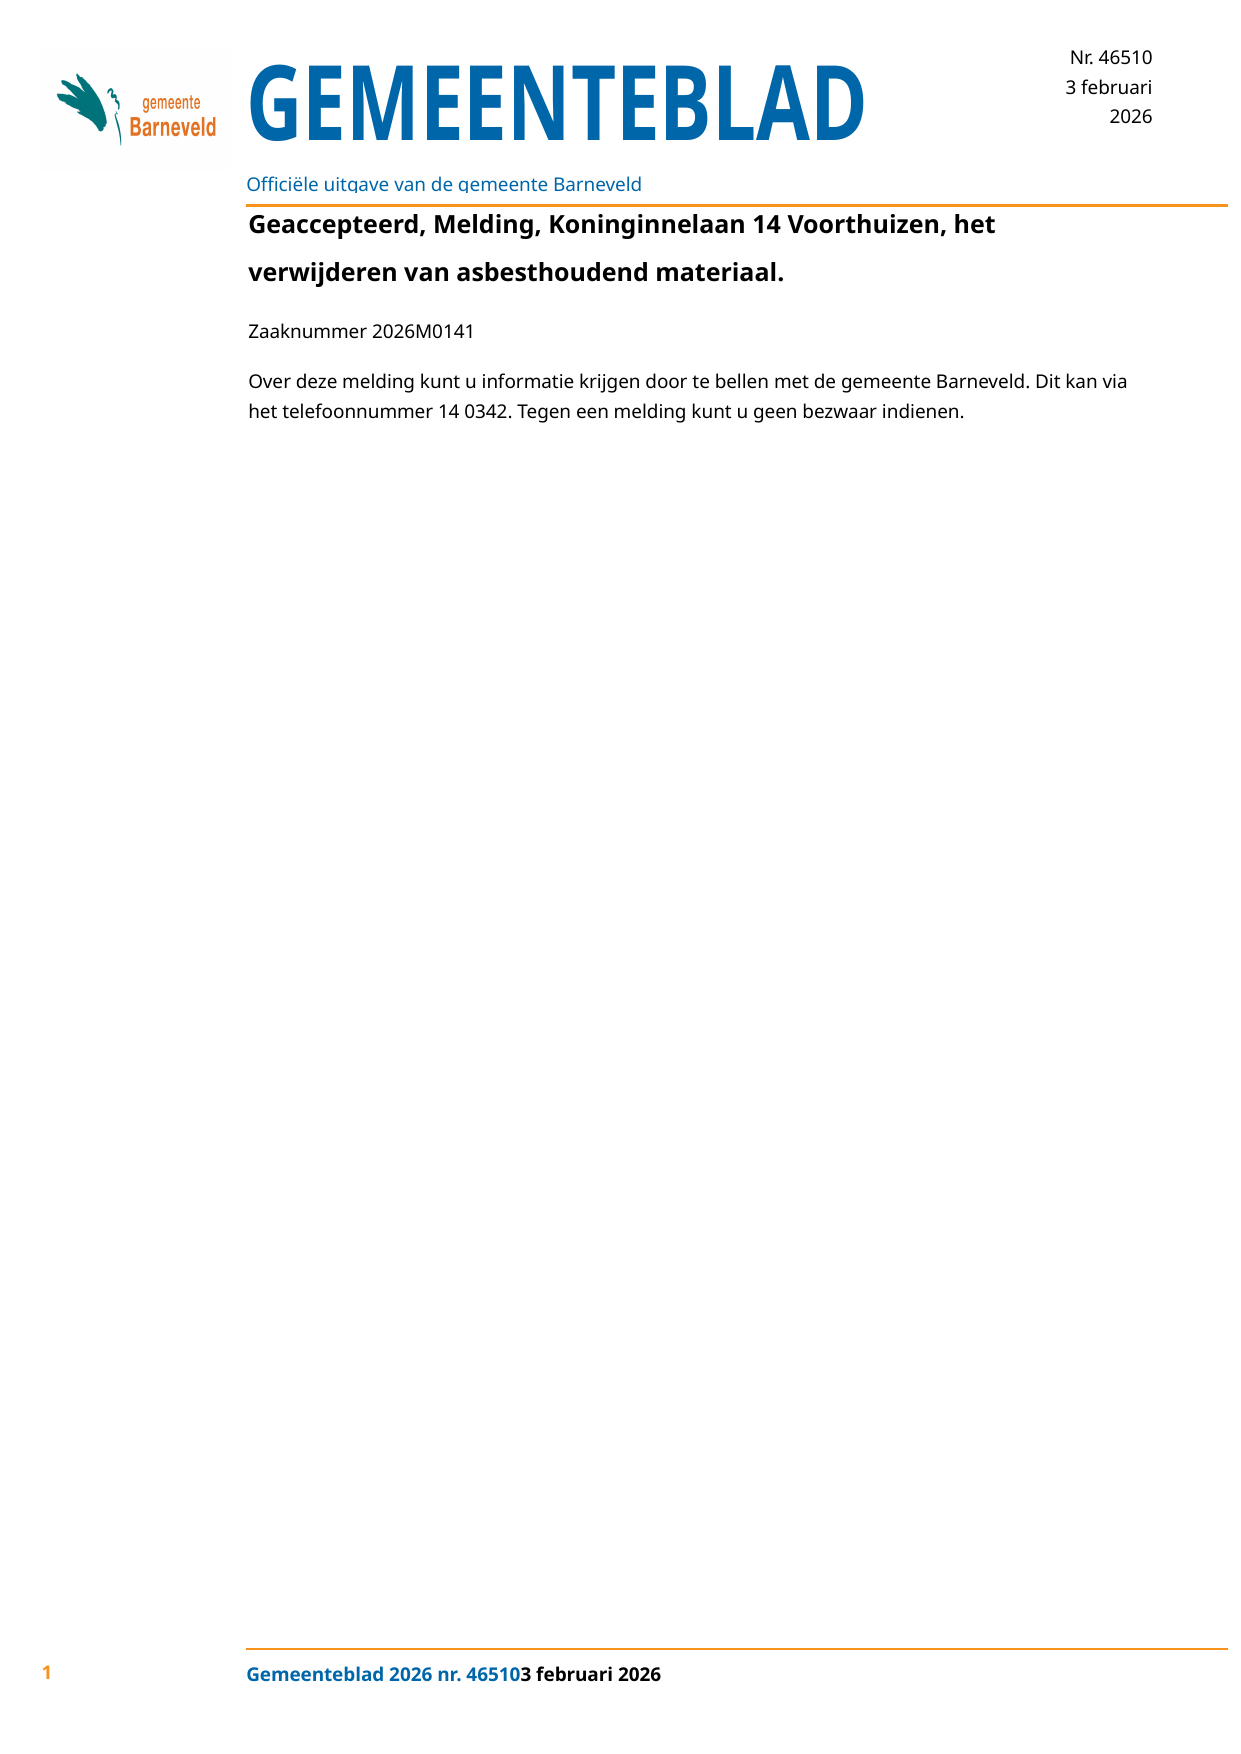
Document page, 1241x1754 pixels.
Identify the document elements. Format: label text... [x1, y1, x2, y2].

picture [41, 47, 231, 172]
text Zaaknummer 2026M0141 [248, 318, 1152, 344]
text Over deze melding kunt u informatie krijgen door te bellen met de gemeente Barneveld. Dit kan via het telefoonnummer 14 0342. Tegen een melding kunt u geen bezwaar indienen. [248, 368, 1152, 424]
text Geaccepteerd, Melding, Koninginnelaan 14 Voorthuizen, het verwijderen van asbesthoudend materiaal. [248, 207, 1152, 288]
